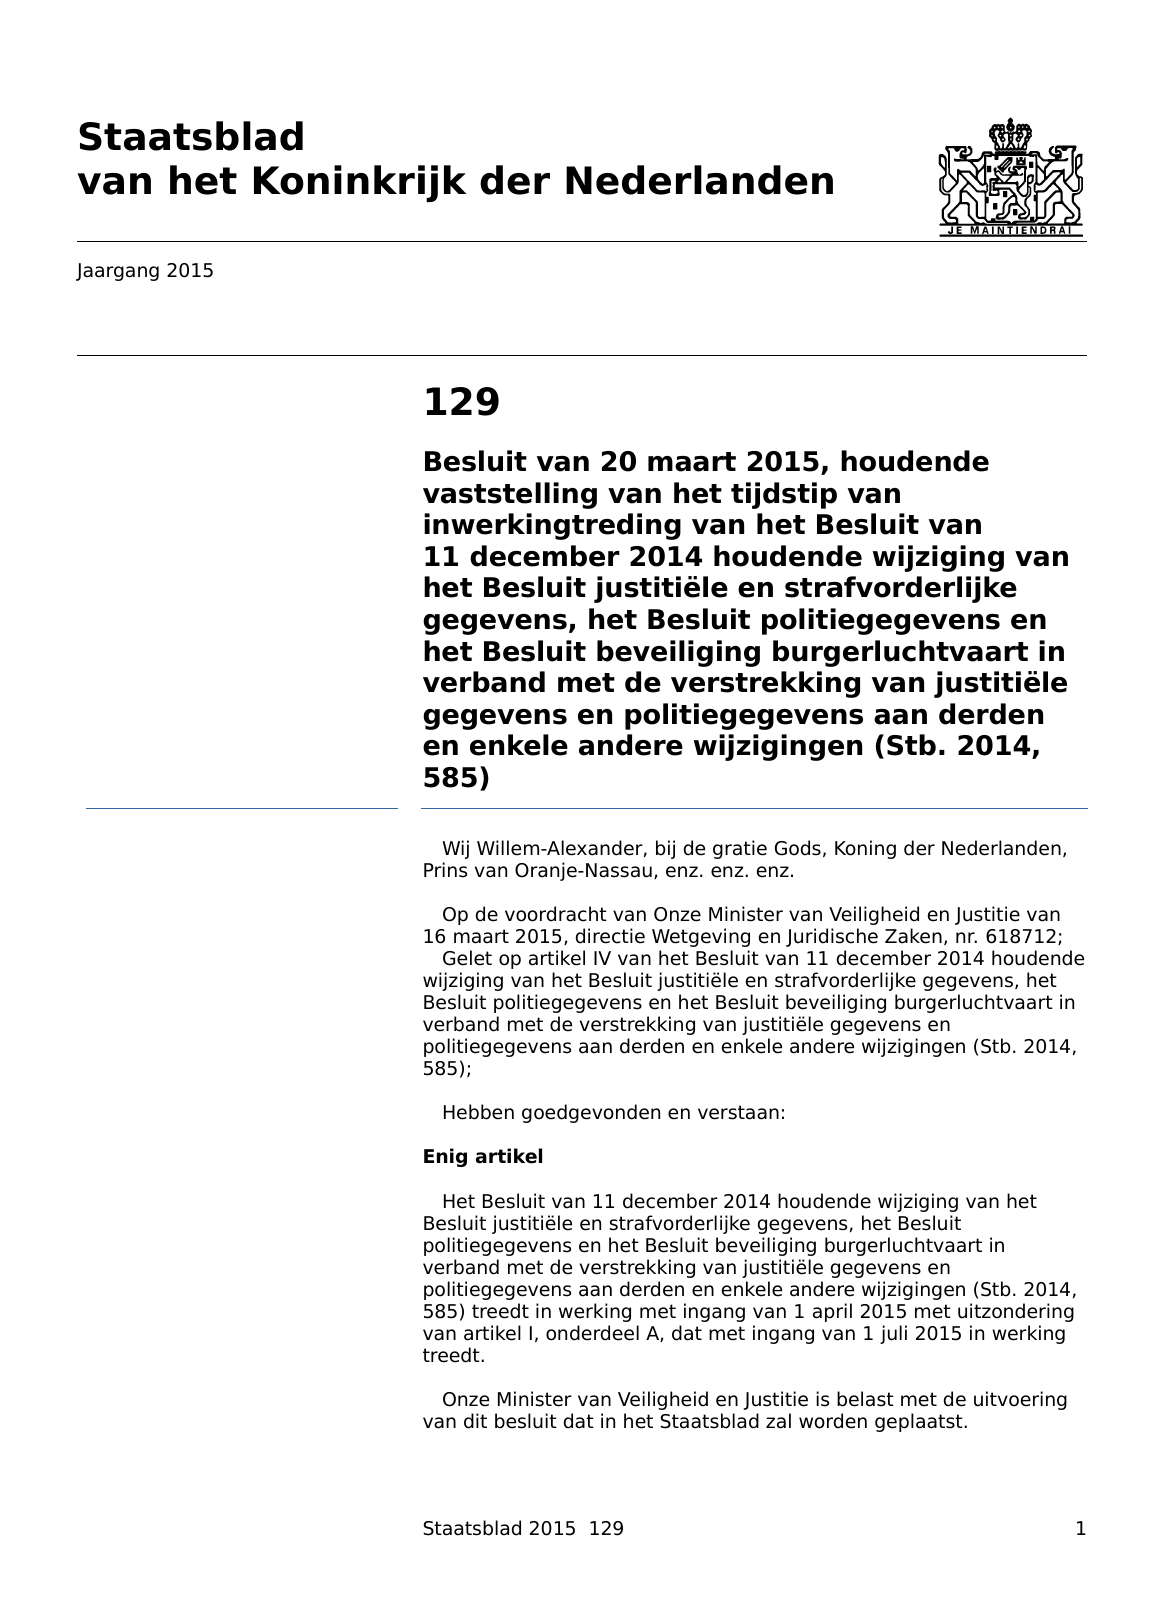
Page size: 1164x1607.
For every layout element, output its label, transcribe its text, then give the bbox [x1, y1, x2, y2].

text Onze Minister van Veiligheid en Justitie is belast met de uitvoering van dit besluit dat in het Staatsblad zal worden geplaatst. [422, 1389, 1087, 1433]
picture [936, 115, 1087, 240]
text Besluit van 20 maart 2015, houdende vaststelling van het tijdstip van inwerkingtreding van het Besluit van 11 december 2014 houdende wijziging van het Besluit justitiële en strafvorderlijke gegevens, het Besluit politiegegevens en het Besluit beveiliging burgerluchtvaart in verband met de verstrekking van justitiële gegevens en politiegegevens aan derden en enkele andere wijzigingen (Stb. 2014, 585) [422, 447, 1087, 794]
text Wij Willem-Alexander, bij de gratie Gods, Koning der Nederlanden, Prins van Oranje-Nassau, enz. enz. enz. [422, 838, 1087, 882]
subtitle 129 [422, 381, 1087, 424]
subtitle Enig artikel [422, 1146, 1087, 1168]
text Het Besluit van 11 december 2014 houdende wijziging van het Besluit justitiële en strafvorderlijke gegevens, het Besluit politiegegevens en het Besluit beveiliging burgerluchtvaart in verband met de verstrekking van justitiële gegevens en politiegegevens aan derden en enkele andere wijzigingen (Stb. 2014, 585) treedt in werking met ingang van 1 april 2015 met uitzondering van artikel I, onderdeel A, dat met ingang van 1 juli 2015 in werking treedt. [422, 1191, 1087, 1366]
table_header [886, 100, 1087, 241]
text Op de voordracht van Onze Minister van Veiligheid en Justitie van 16 maart 2015, directie Wetgeving en Juridische Zaken, nr. 618712; [422, 904, 1087, 948]
text Hebben goedgevonden en verstaan: [422, 1102, 1087, 1124]
table_cell Jaargang 2015 [77, 242, 1087, 355]
text Gelet op artikel IV van het Besluit van 11 december 2014 houdende wijziging van het Besluit justitiële en strafvorderlijke gegevens, het Besluit politiegegevens en het Besluit beveiliging burgerluchtvaart in verband met de verstrekking van justitiële gegevens en politiegegevens aan derden en enkele andere wijzigingen (Stb. 2014, 585); [422, 948, 1087, 1080]
table_header Staatsblad van het Koninkrijk der Nederlanden [77, 100, 886, 241]
